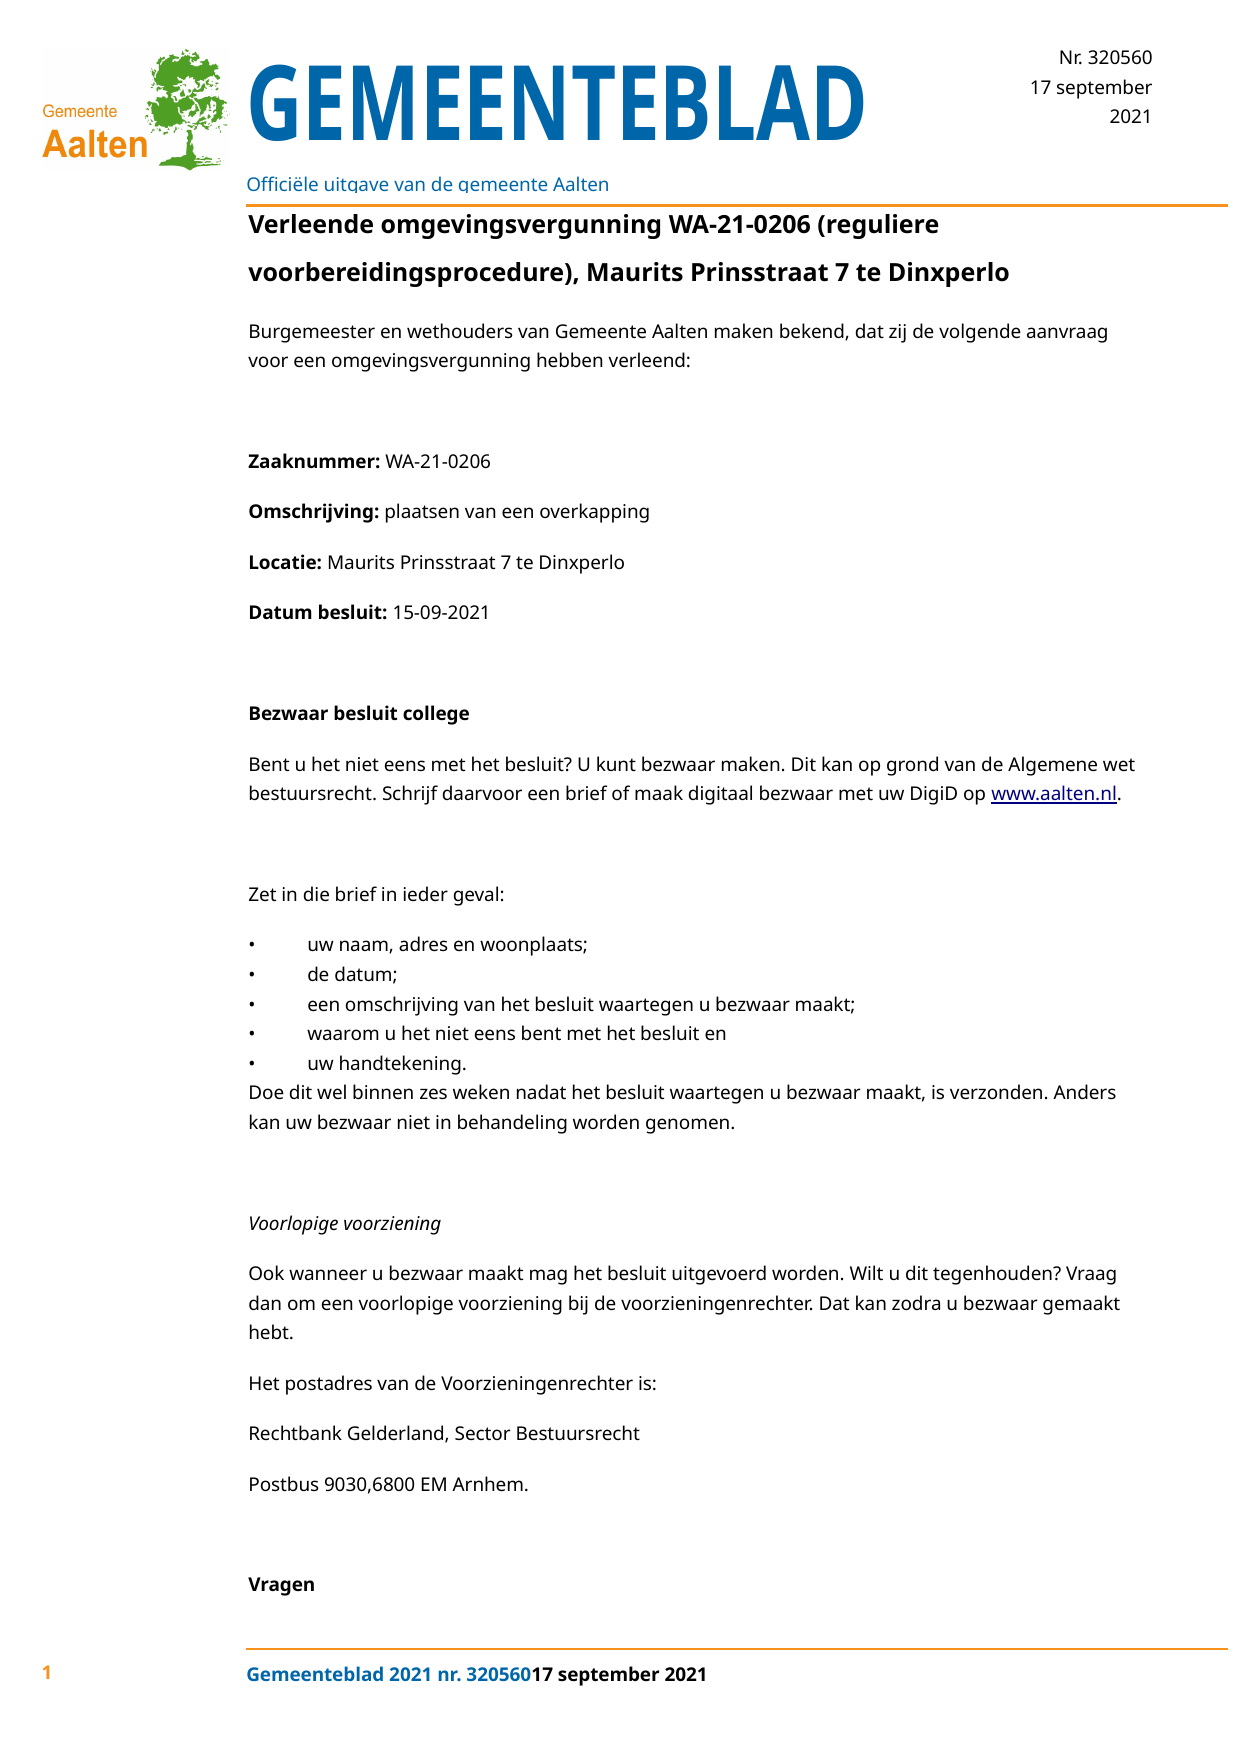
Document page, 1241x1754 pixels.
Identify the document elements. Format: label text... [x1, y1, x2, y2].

text Bezwaar besluit college [248, 700, 1152, 726]
text Locatie: Maurits Prinsstraat 7 te Dinxperlo [248, 549, 1152, 575]
text Zet in die brief in ieder geval: [248, 881, 1152, 907]
list de datum; [248, 961, 1152, 987]
text Postbus 9030,6800 EM Arnhem. [248, 1471, 1152, 1497]
text Vragen [248, 1572, 1152, 1597]
list uw handtekening. [248, 1050, 1152, 1076]
list waarom u het niet eens bent met het besluit en [248, 1020, 1152, 1046]
list uw naam, adres en woonplaats; [248, 932, 1152, 957]
text Het postadres van de Voorzieningenrechter is: [248, 1370, 1152, 1396]
list een omschrijving van het besluit waartegen u bezwaar maakt; [248, 991, 1152, 1017]
text Voorlopige voorziening [248, 1210, 1152, 1236]
text Burgemeester en wethouders van Gemeente Aalten maken bekend, dat zij de volgende aanvraag voor een omgevingsvergunning hebben verleend: [248, 318, 1152, 373]
text Bent u het niet eens met het besluit? U kunt bezwaar maken. Dit kan op grond van de Algemene wet bestuursrecht. Schrijf daarvoor een brief of maak digitaal bezwaar met uw DigiD op www.aalten.nl. [248, 751, 1152, 806]
text Zaaknummer: WA-21-0206 [248, 448, 1152, 474]
text Ook wanneer u bezwaar maakt mag het besluit uitgevoerd worden. Wilt u dit tegenhouden? Vraag dan om een voorlopige voorziening bij de voorzieningenrechter. Dat kan zodra u bezwaar gemaakt hebt. [248, 1260, 1152, 1345]
text Verleende omgevingsvergunning WA-21-0206 (reguliere voorbereidingsprocedure), Maurits Prinsstraat 7 te Dinxperlo [248, 207, 1152, 288]
text Doe dit wel binnen zes weken nadat het besluit waartegen u bezwaar maakt, is verzonden. Anders kan uw bezwaar niet in behandeling worden genomen. [248, 1079, 1152, 1135]
text Omschrijving: plaatsen van een overkapping [248, 499, 1152, 524]
text Rechtbank Gelderland, Sector Bestuursrecht [248, 1420, 1152, 1446]
text Datum besluit: 15-09-2021 [248, 599, 1152, 625]
picture [41, 47, 231, 172]
